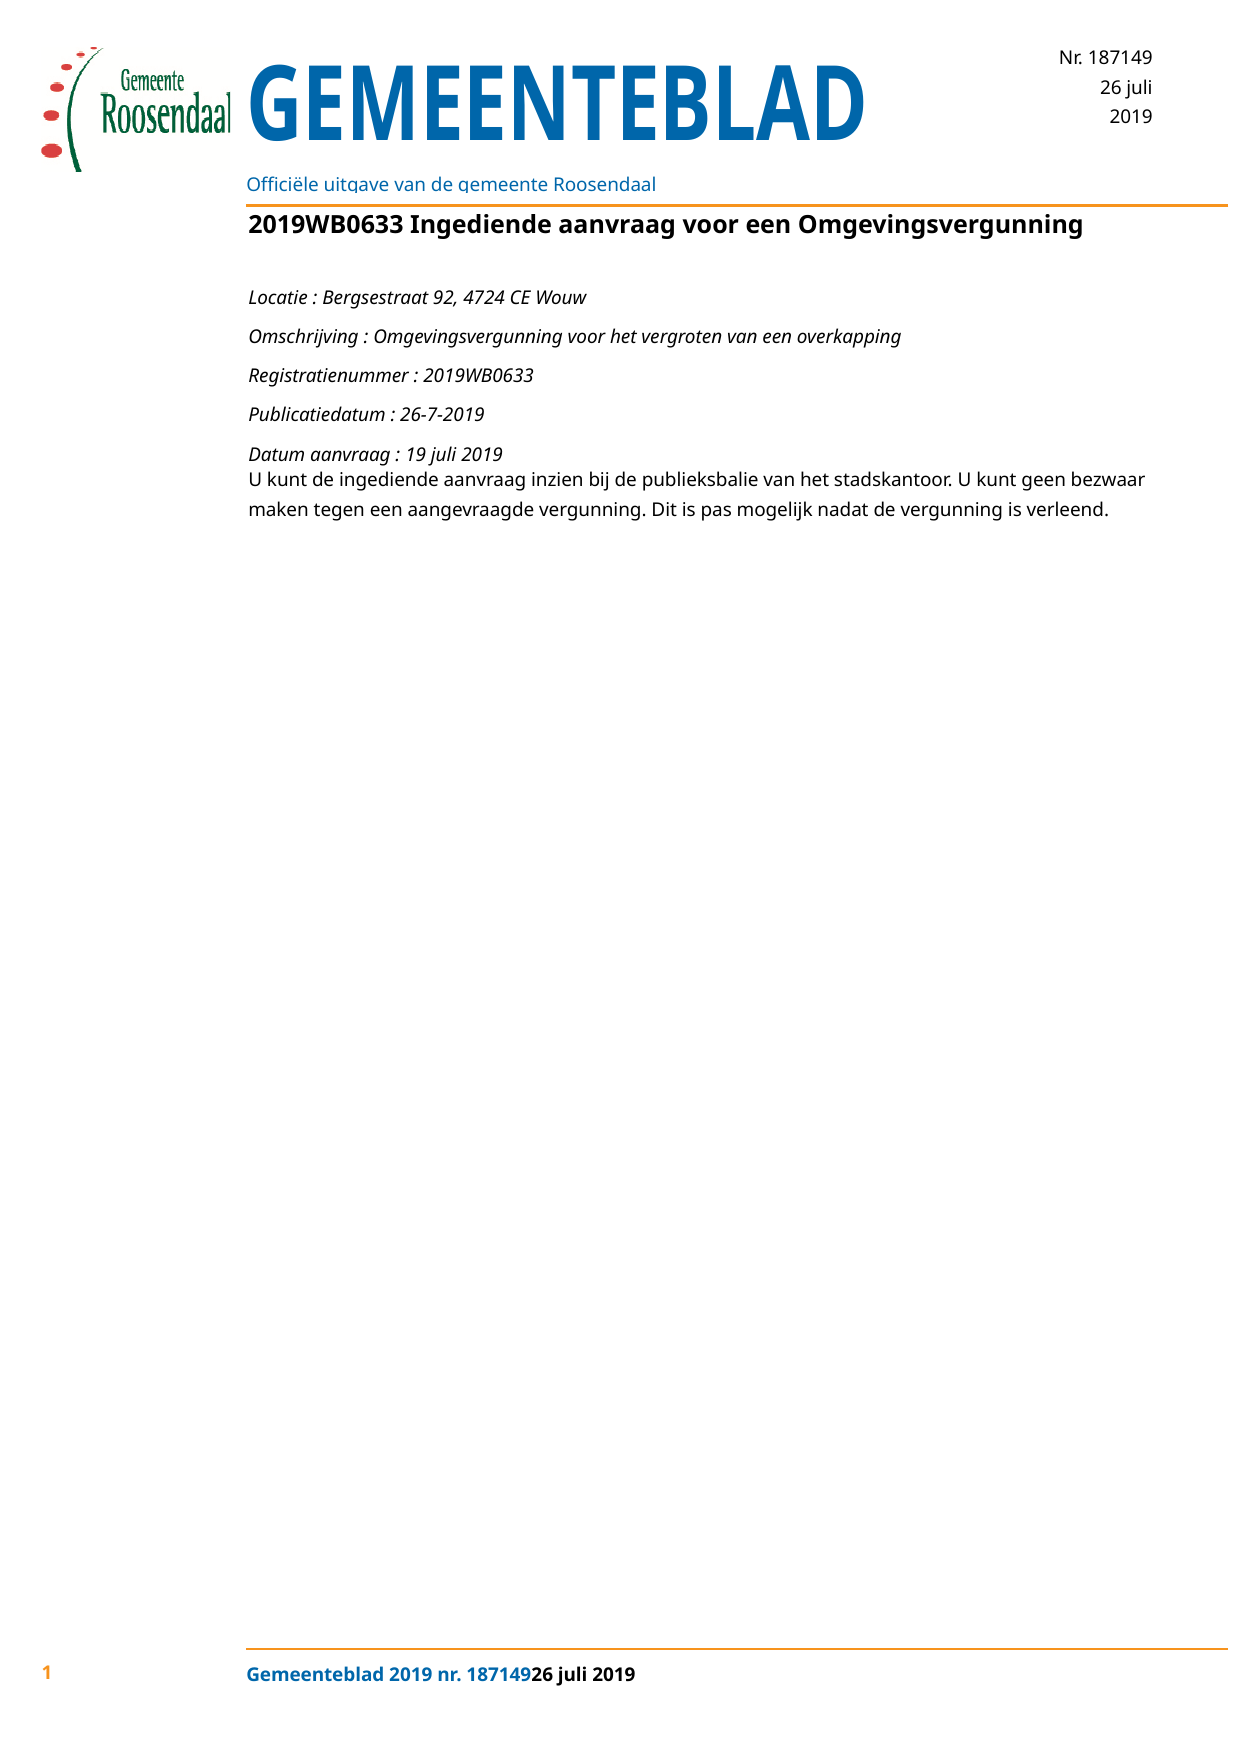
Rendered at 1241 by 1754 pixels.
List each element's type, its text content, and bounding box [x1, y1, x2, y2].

text U kunt de ingediende aanvraag inzien bij de publieksbalie van het stadskantoor. U kunt geen bezwaar maken tegen een aangevraagde vergunning. Dit is pas mogelijk nadat de vergunning is verleend. [248, 467, 1152, 522]
text Publicatiedatum : 26-7-2019 [248, 402, 1152, 427]
text Registratienummer : 2019WB0633 [248, 362, 1152, 388]
picture [41, 47, 231, 172]
text Omschrijving : Omgevingsvergunning voor het vergroten van een overkapping [248, 323, 1152, 349]
text Locatie : Bergsestraat 92, 4724 CE Wouw [248, 284, 1152, 309]
text 2019WB0633 Ingediende aanvraag voor een Omgevingsvergunning [248, 207, 1152, 241]
text Datum aanvraag : 19 juli 2019 [248, 441, 1152, 467]
